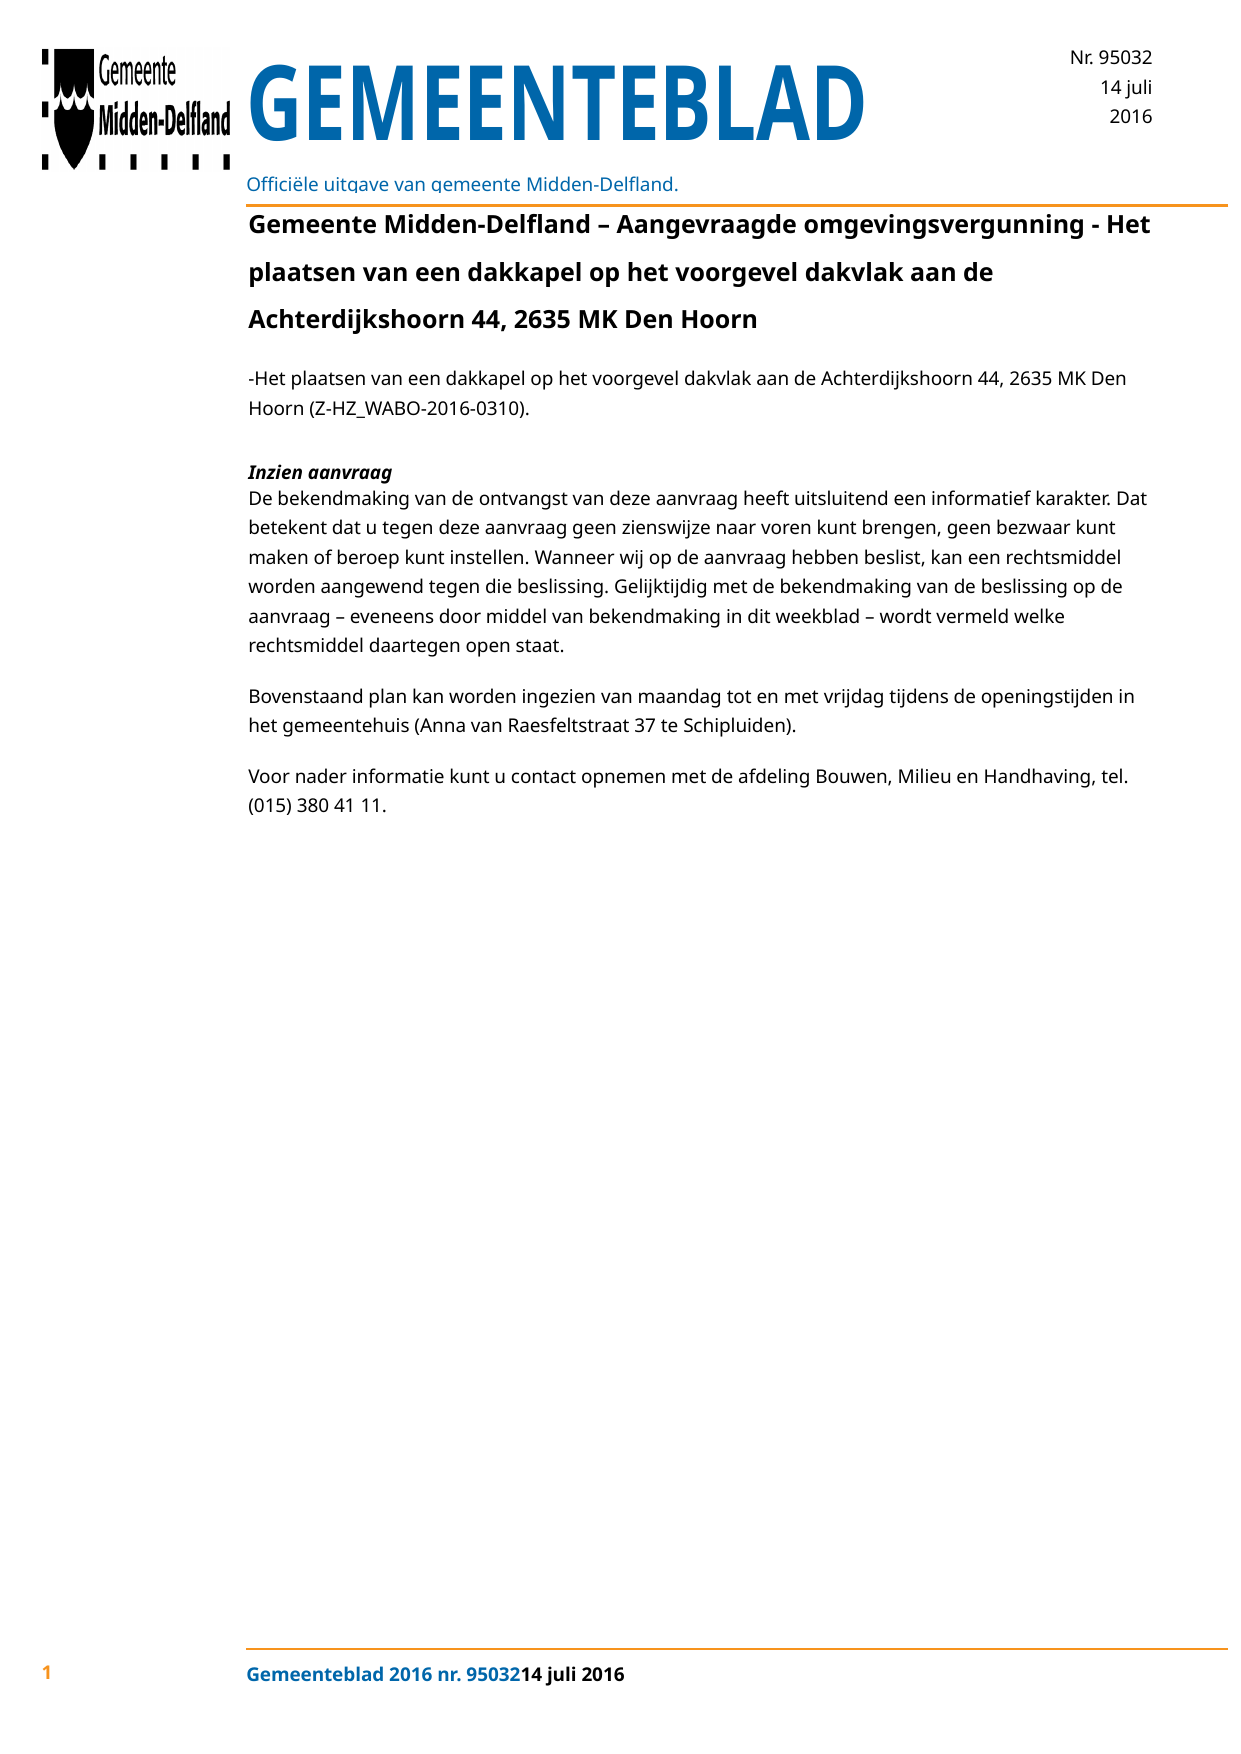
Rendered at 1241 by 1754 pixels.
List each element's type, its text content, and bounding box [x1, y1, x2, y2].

text De bekendmaking van de ontvangst van deze aanvraag heeft uitsluitend een informatief karakter. Dat betekent dat u tegen deze aanvraag geen zienswijze naar voren kunt brengen, geen bezwaar kunt maken of beroep kunt instellen. Wanneer wij op de aanvraag hebben beslist, kan een rechtsmiddel worden aangewend tegen die beslissing. Gelijktijdig met de bekendmaking van de beslissing op de aanvraag – eveneens door middel van bekendmaking in dit weekblad – wordt vermeld welke rechtsmiddel daartegen open staat. [248, 485, 1152, 658]
text Bovenstaand plan kan worden ingezien van maandag tot en met vrijdag tijdens de openingstijden in het gemeentehuis (Anna van Raesfeltstraat 37 te Schipluiden). [248, 683, 1152, 738]
text Inzien aanvraag [248, 459, 1152, 485]
picture [41, 47, 231, 172]
text Gemeente Midden-Delfland – Aangevraagde omgevingsvergunning - Het plaatsen van een dakkapel op het voorgevel dakvlak aan de Achterdijkshoorn 44, 2635 MK Den Hoorn [248, 207, 1152, 336]
text Voor nader informatie kunt u contact opnemen met de afdeling Bouwen, Milieu en Handhaving, tel. (015) 380 41 11. [248, 763, 1152, 818]
text -Het plaatsen van een dakkapel op het voorgevel dakvlak aan de Achterdijkshoorn 44, 2635 MK Den Hoorn (Z-HZ_WABO-2016-0310). [248, 366, 1152, 421]
